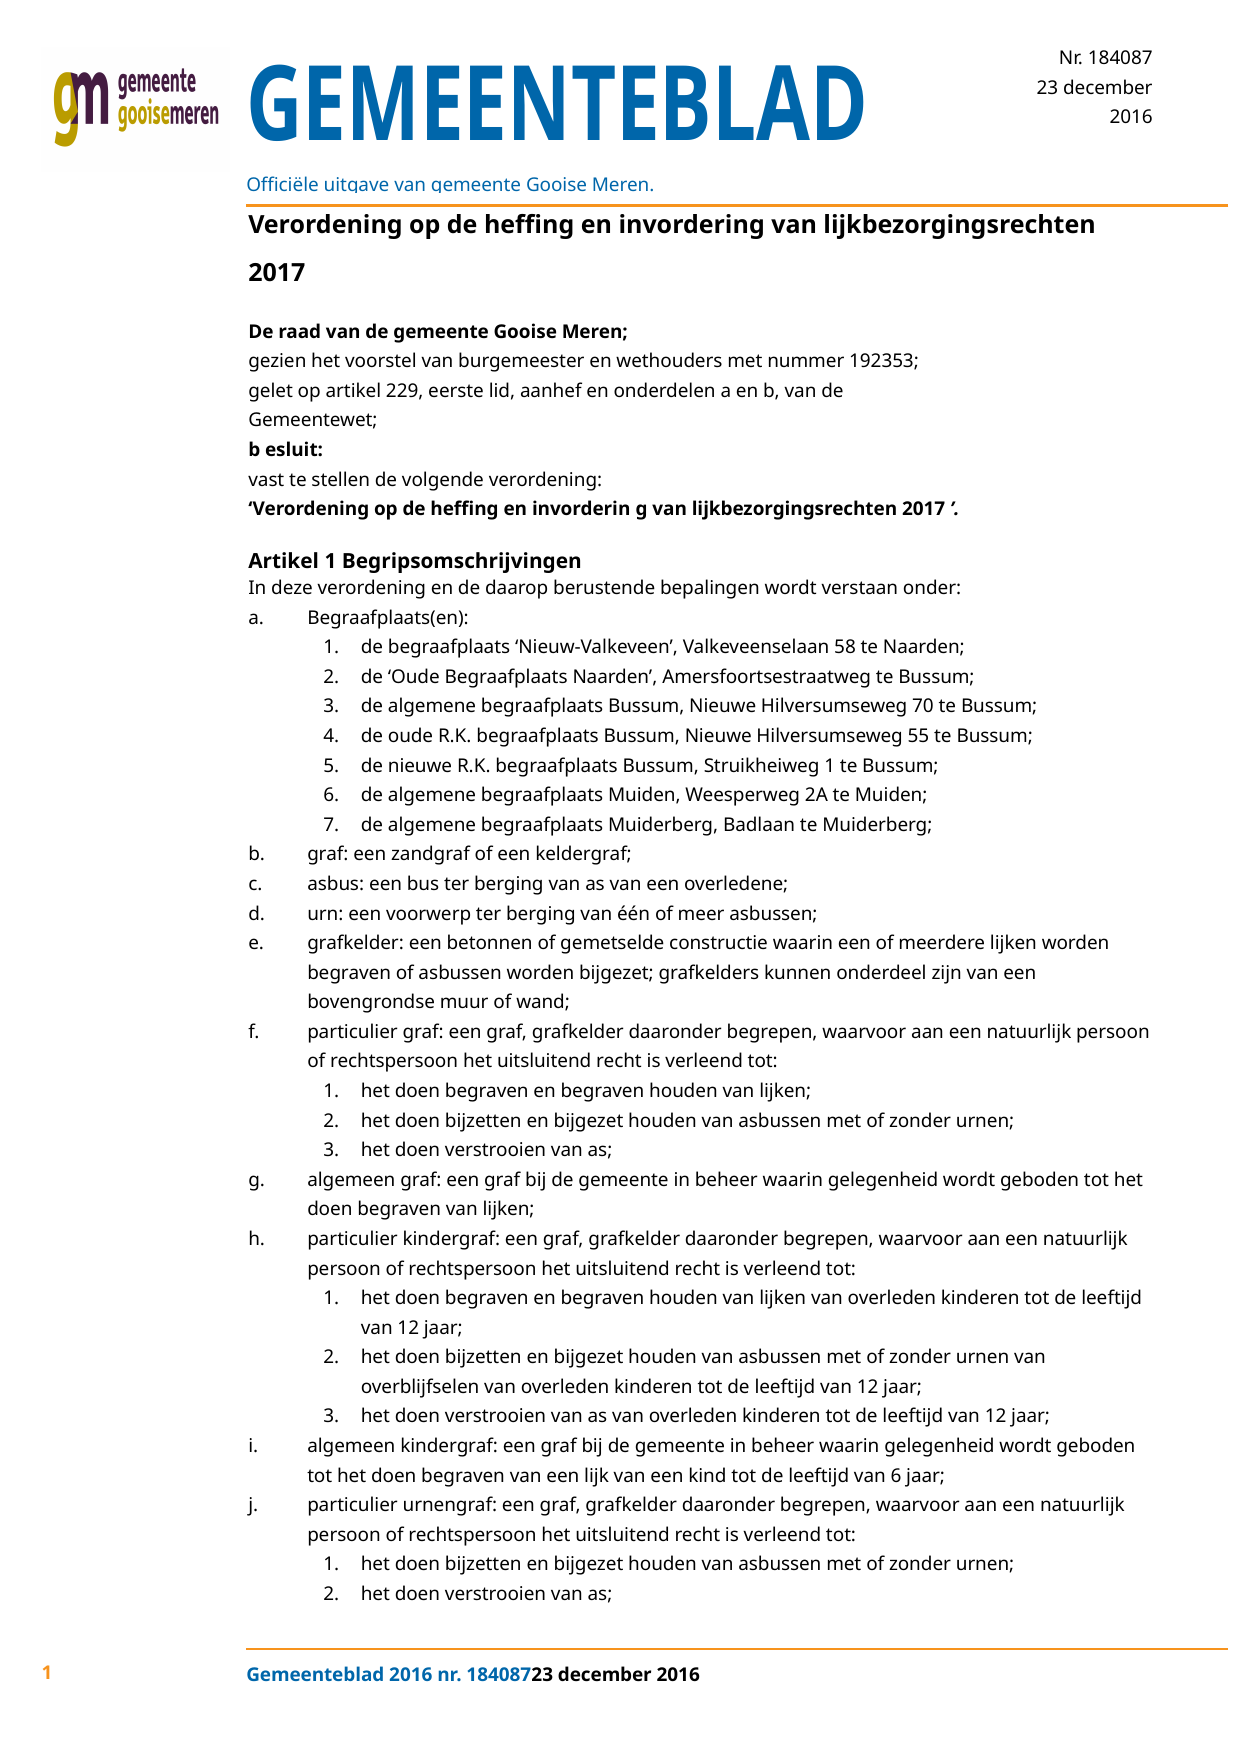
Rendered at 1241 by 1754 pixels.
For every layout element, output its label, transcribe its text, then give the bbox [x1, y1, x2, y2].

list het doen verstrooien van as van overleden kinderen tot de leeftijd van 12 jaar; [323, 1403, 1152, 1428]
list particulier graf: een graf, grafkelder daaronder begrepen, waarvoor aan een natuurlijk persoon of rechtspersoon het uitsluitend recht is verleend tot: [248, 1018, 1152, 1073]
list het doen bijzetten en bijgezet houden van asbussen met of zonder urnen van overblijfselen van overleden kinderen tot de leeftijd van 12 jaar; [323, 1343, 1152, 1399]
list het doen verstrooien van as; [323, 1580, 1152, 1606]
list algemeen kindergraf: een graf bij de gemeente in beheer waarin gelegenheid wordt geboden tot het doen begraven van een lijk van een kind tot de leeftijd van 6 jaar; [248, 1432, 1152, 1487]
text Verordening op de heffing en invordering van lijkbezorgingsrechten 2017 [248, 207, 1152, 288]
text b esluit: [248, 436, 1152, 462]
text gezien het voorstel van burgemeester en wethouders met nummer 192353; [248, 347, 1152, 373]
list de algemene begraafplaats Muiderberg, Badlaan te Muiderberg; [323, 811, 1152, 837]
list de algemene begraafplaats Muiden, Weesperweg 2A te Muiden; [323, 781, 1152, 807]
list de algemene begraafplaats Bussum, Nieuwe Hilversumseweg 70 te Bussum; [323, 693, 1152, 718]
list het doen bijzetten en bijgezet houden van asbussen met of zonder urnen; [323, 1551, 1152, 1576]
text gelet op artikel 229, eerste lid, aanhef en onderdelen a en b, van de [248, 377, 1152, 403]
text De raad van de gemeente Gooise Meren; [248, 318, 1152, 344]
list de nieuwe R.K. begraafplaats Bussum, Struikheiweg 1 te Bussum; [323, 752, 1152, 777]
list grafkelder: een betonnen of gemetselde constructie waarin een of meerdere lijken worden begraven of asbussen worden bijgezet; grafkelders kunnen onderdeel zijn van een bovengrondse muur of wand; [248, 929, 1152, 1014]
list de oude R.K. begraafplaats Bussum, Nieuwe Hilversumseweg 55 te Bussum; [323, 722, 1152, 748]
list Begraafplaats(en): [248, 604, 1152, 629]
text ‘Verordening op de heffing en invorderin g van lijkbezorgingsrechten 2017 ’. [248, 495, 1152, 521]
list het doen begraven en begraven houden van lijken; [323, 1077, 1152, 1103]
list asbus: een bus ter berging van as van een overledene; [248, 870, 1152, 896]
list particulier kindergraf: een graf, grafkelder daaronder begrepen, waarvoor aan een natuurlijk persoon of rechtspersoon het uitsluitend recht is verleend tot: [248, 1225, 1152, 1280]
list het doen bijzetten en bijgezet houden van asbussen met of zonder urnen; [323, 1107, 1152, 1132]
picture [41, 47, 231, 172]
list particulier urnengraf: een graf, grafkelder daaronder begrepen, waarvoor aan een natuurlijk persoon of rechtspersoon het uitsluitend recht is verleend tot: [248, 1491, 1152, 1547]
text Gemeentewet; [248, 407, 1152, 432]
list de ‘Oude Begraafplaats Naarden’, Amersfoortsestraatweg te Bussum; [323, 663, 1152, 689]
text Artikel 1 Begripsomschrijvingen [248, 546, 1152, 574]
list algemeen graf: een graf bij de gemeente in beheer waarin gelegenheid wordt geboden tot het doen begraven van lijken; [248, 1166, 1152, 1221]
text vast te stellen de volgende verordening: [248, 466, 1152, 492]
text In deze verordening en de daarop berustende bepalingen wordt verstaan onder: [248, 574, 1152, 600]
list graf: een zandgraf of een keldergraf; [248, 841, 1152, 866]
list urn: een voorwerp ter berging van één of meer asbussen; [248, 900, 1152, 925]
list het doen begraven en begraven houden van lijken van overleden kinderen tot de leeftijd van 12 jaar; [323, 1284, 1152, 1339]
list het doen verstrooien van as; [323, 1136, 1152, 1162]
list de begraafplaats ‘Nieuw-Valkeveen’, Valkeveenselaan 58 te Naarden; [323, 633, 1152, 659]
